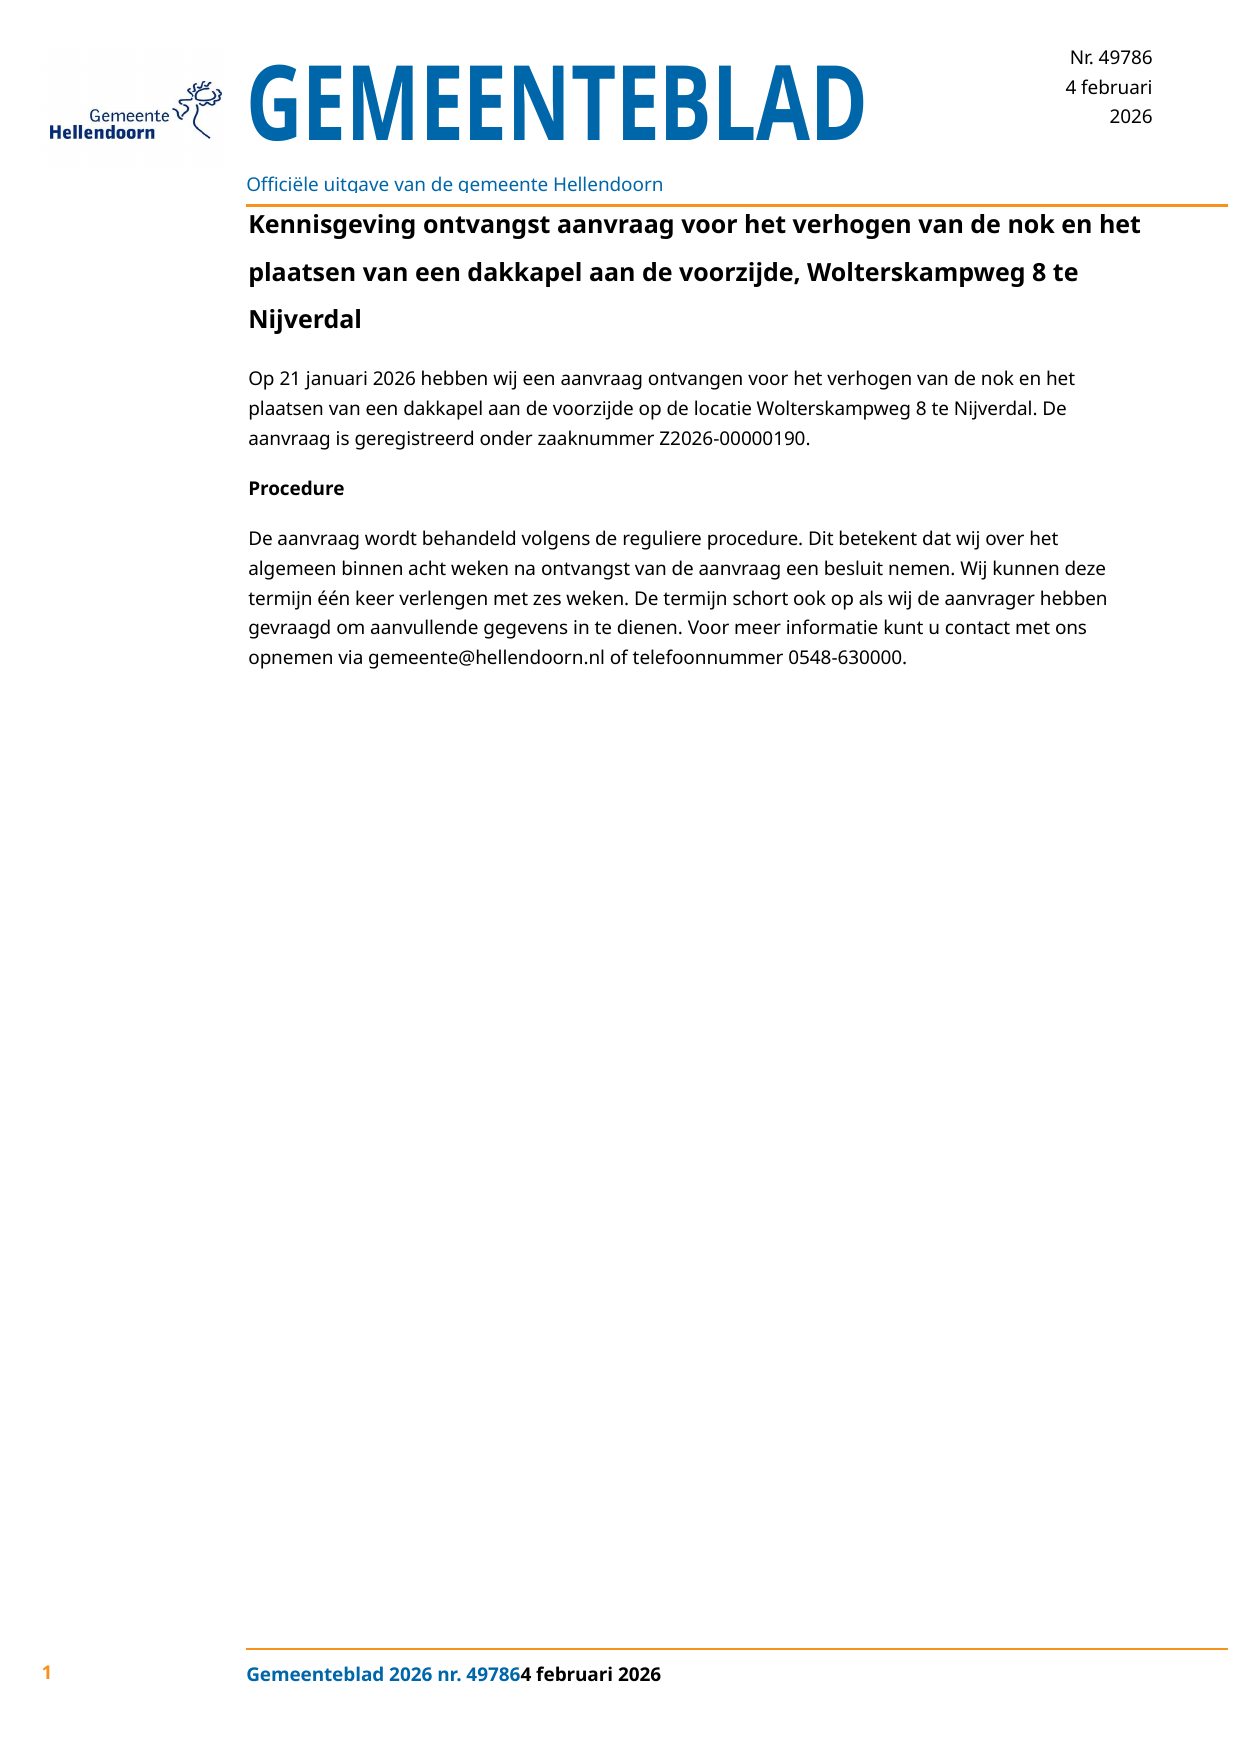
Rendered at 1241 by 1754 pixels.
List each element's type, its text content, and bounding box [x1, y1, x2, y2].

text Procedure [248, 475, 1152, 501]
text Op 21 januari 2026 hebben wij een aanvraag ontvangen voor het verhogen van de nok en het plaatsen van een dakkapel aan de voorzijde op de locatie Wolterskampweg 8 te Nijverdal. De aanvraag is geregistreerd onder zaaknummer Z2026-00000190. [248, 366, 1152, 450]
picture [41, 47, 231, 172]
text Kennisgeving ontvangst aanvraag voor het verhogen van de nok en het plaatsen van een dakkapel aan de voorzijde, Wolterskampweg 8 te Nijverdal [248, 207, 1152, 336]
text De aanvraag wordt behandeld volgens de reguliere procedure. Dit betekent dat wij over het algemeen binnen acht weken na ontvangst van de aanvraag een besluit nemen. Wij kunnen deze termijn één keer verlengen met zes weken. De termijn schort ook op als wij de aanvrager hebben gevraagd om aanvullende gegevens in te dienen. Voor meer informatie kunt u contact met ons opnemen via gemeente@hellendoorn.nl of telefoonnummer 0548-630000. [248, 526, 1152, 669]
